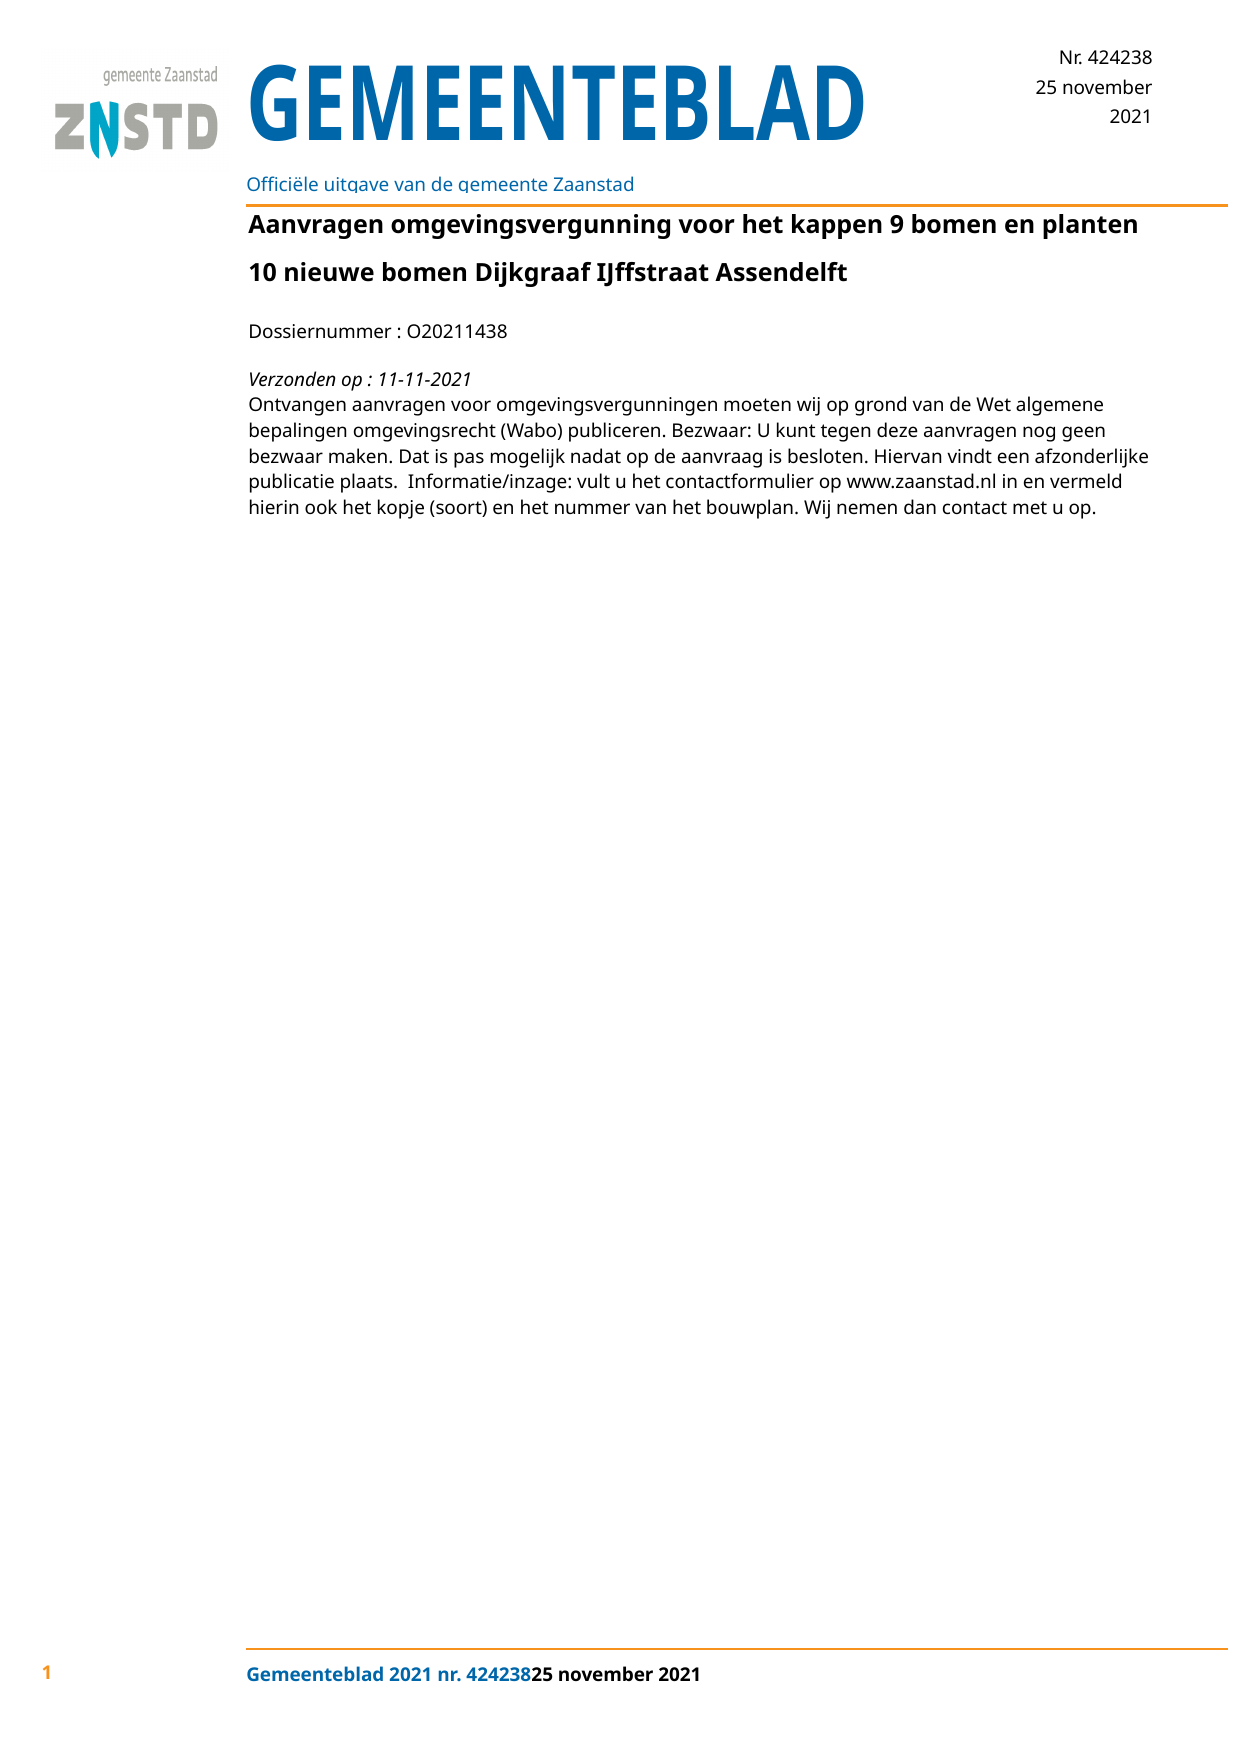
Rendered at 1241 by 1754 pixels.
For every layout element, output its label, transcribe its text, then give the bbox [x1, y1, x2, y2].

text Aanvragen omgevingsvergunning voor het kappen 9 bomen en planten 10 nieuwe bomen Dijkgraaf IJffstraat Assendelft [248, 207, 1152, 288]
text Ontvangen aanvragen voor omgevingsvergunningen moeten wij op grond van de Wet algemene bepalingen omgevingsrecht (Wabo) publiceren. Bezwaar: U kunt tegen deze aanvragen nog geen bezwaar maken. Dat is pas mogelijk nadat op de aanvraag is besloten. Hiervan vindt een afzonderlijke publicatie plaats. Informatie/inzage: vult u het contactformulier op www.zaanstad.nl in en vermeld hierin ook het kopje (soort) en het nummer van het bouwplan. Wij nemen dan contact met u op. [248, 391, 1152, 520]
text Dossiernummer : O20211438 [248, 318, 1152, 344]
text Verzonden op : 11-11-2021 [248, 366, 1152, 391]
picture [41, 47, 231, 172]
